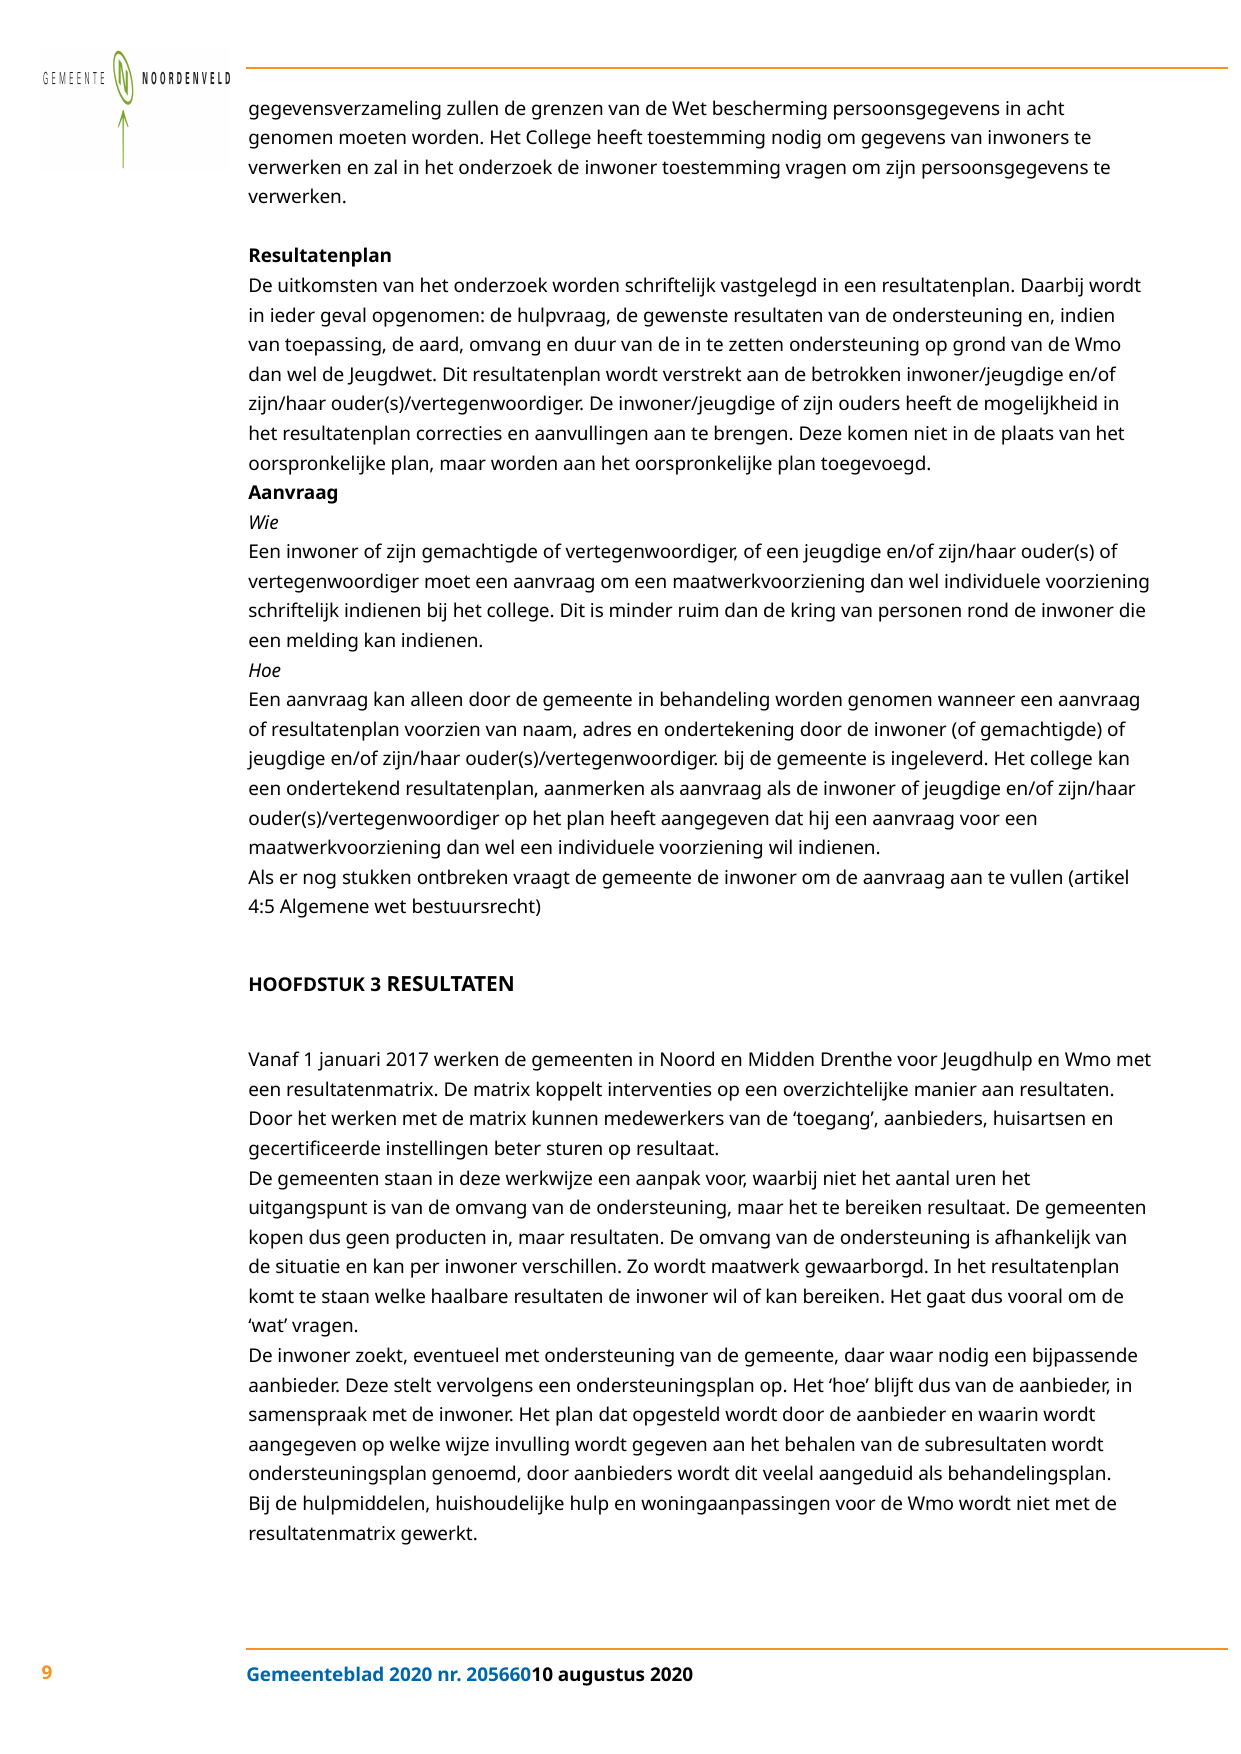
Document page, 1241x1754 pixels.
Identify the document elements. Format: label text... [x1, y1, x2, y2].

text Hoe [248, 657, 1152, 683]
text De gemeenten staan in deze werkwijze een aanpak voor, waarbij niet het aantal uren het uitgangspunt is van de omvang van de ondersteuning, maar het te bereiken resultaat. De gemeenten kopen dus geen producten in, maar resultaten. De omvang van de ondersteuning is afhankelijk van de situatie en kan per inwoner verschillen. Zo wordt maatwerk gewaarborgd. In het resultatenplan komt te staan welke haalbare resultaten de inwoner wil of kan bereiken. Het gaat dus vooral om de ‘wat’ vragen. [248, 1165, 1152, 1338]
text Wie [248, 509, 1152, 535]
text HOOFDSTUK 3 RESULTATEN [248, 969, 1152, 997]
text gegevensverzameling zullen de grenzen van de Wet bescherming persoonsgegevens in acht genomen moeten worden. Het College heeft toestemming nodig om gegevens van inwoners te verwerken en zal in het onderzoek de inwoner toestemming vragen om zijn persoonsgegevens te verwerken. [248, 95, 1152, 209]
text Resultatenplan [248, 243, 1152, 268]
text Vanaf 1 januari 2017 werken de gemeenten in Noord en Midden Drenthe voor Jeugdhulp en Wmo met een resultatenmatrix. De matrix koppelt interventies op een overzichtelijke manier aan resultaten. Door het werken met de matrix kunnen medewerkers van de ‘toegang’, aanbieders, huisartsen en gecertificeerde instellingen beter sturen op resultaat. [248, 1046, 1152, 1161]
text Een inwoner of zijn gemachtigde of vertegenwoordiger, of een jeugdige en/of zijn/haar ouder(s) of vertegenwoordiger moet een aanvraag om een maatwerkvoorziening dan wel individuele voorziening schriftelijk indienen bij het college. Dit is minder ruim dan de kring van personen rond de inwoner die een melding kan indienen. [248, 538, 1152, 653]
text Een aanvraag kan alleen door de gemeente in behandeling worden genomen wanneer een aanvraag of resultatenplan voorzien van naam, adres en ondertekening door de inwoner (of gemachtigde) of jeugdige en/of zijn/haar ouder(s)/vertegenwoordiger. bij de gemeente is ingeleverd. Het college kan een ondertekend resultatenplan, aanmerken als aanvraag als de inwoner of jeugdige en/of zijn/haar ouder(s)/vertegenwoordiger op het plan heeft aangegeven dat hij een aanvraag voor een maatwerkvoorziening dan wel een individuele voorziening wil indienen. [248, 686, 1152, 860]
text De inwoner zoekt, eventueel met ondersteuning van de gemeente, daar waar nodig een bijpassende aanbieder. Deze stelt vervolgens een ondersteuningsplan op. Het ‘hoe’ blijft dus van de aanbieder, in samenspraak met de inwoner. Het plan dat opgesteld wordt door de aanbieder en waarin wordt aangegeven op welke wijze invulling wordt gegeven aan het behalen van de subresultaten wordt ondersteuningsplan genoemd, door aanbieders wordt dit veelal aangeduid als behandelingsplan. [248, 1342, 1152, 1486]
text Bij de hulpmiddelen, huishoudelijke hulp en woningaanpassingen voor de Wmo wordt niet met de resultatenmatrix gewerkt. [248, 1490, 1152, 1546]
text De uitkomsten van het onderzoek worden schriftelijk vastgelegd in een resultatenplan. Daarbij wordt in ieder geval opgenomen: de hulpvraag, de gewenste resultaten van de ondersteuning en, indien van toepassing, de aard, omvang en duur van de in te zetten ondersteuning op grond van de Wmo dan wel de Jeugdwet. Dit resultatenplan wordt verstrekt aan de betrokken inwoner/jeugdige en/of zijn/haar ouder(s)/vertegenwoordiger. De inwoner/jeugdige of zijn ouders heeft de mogelijkheid in het resultatenplan correcties en aanvullingen aan te brengen. Deze komen niet in de plaats van het oorspronkelijke plan, maar worden aan het oorspronkelijke plan toegevoegd. [248, 272, 1152, 476]
text Aanvraag [248, 479, 1152, 505]
text Als er nog stukken ontbreken vraagt de gemeente de inwoner om de aanvraag aan te vullen (artikel 4:5 Algemene wet bestuursrecht) [248, 864, 1152, 919]
picture [41, 47, 231, 172]
